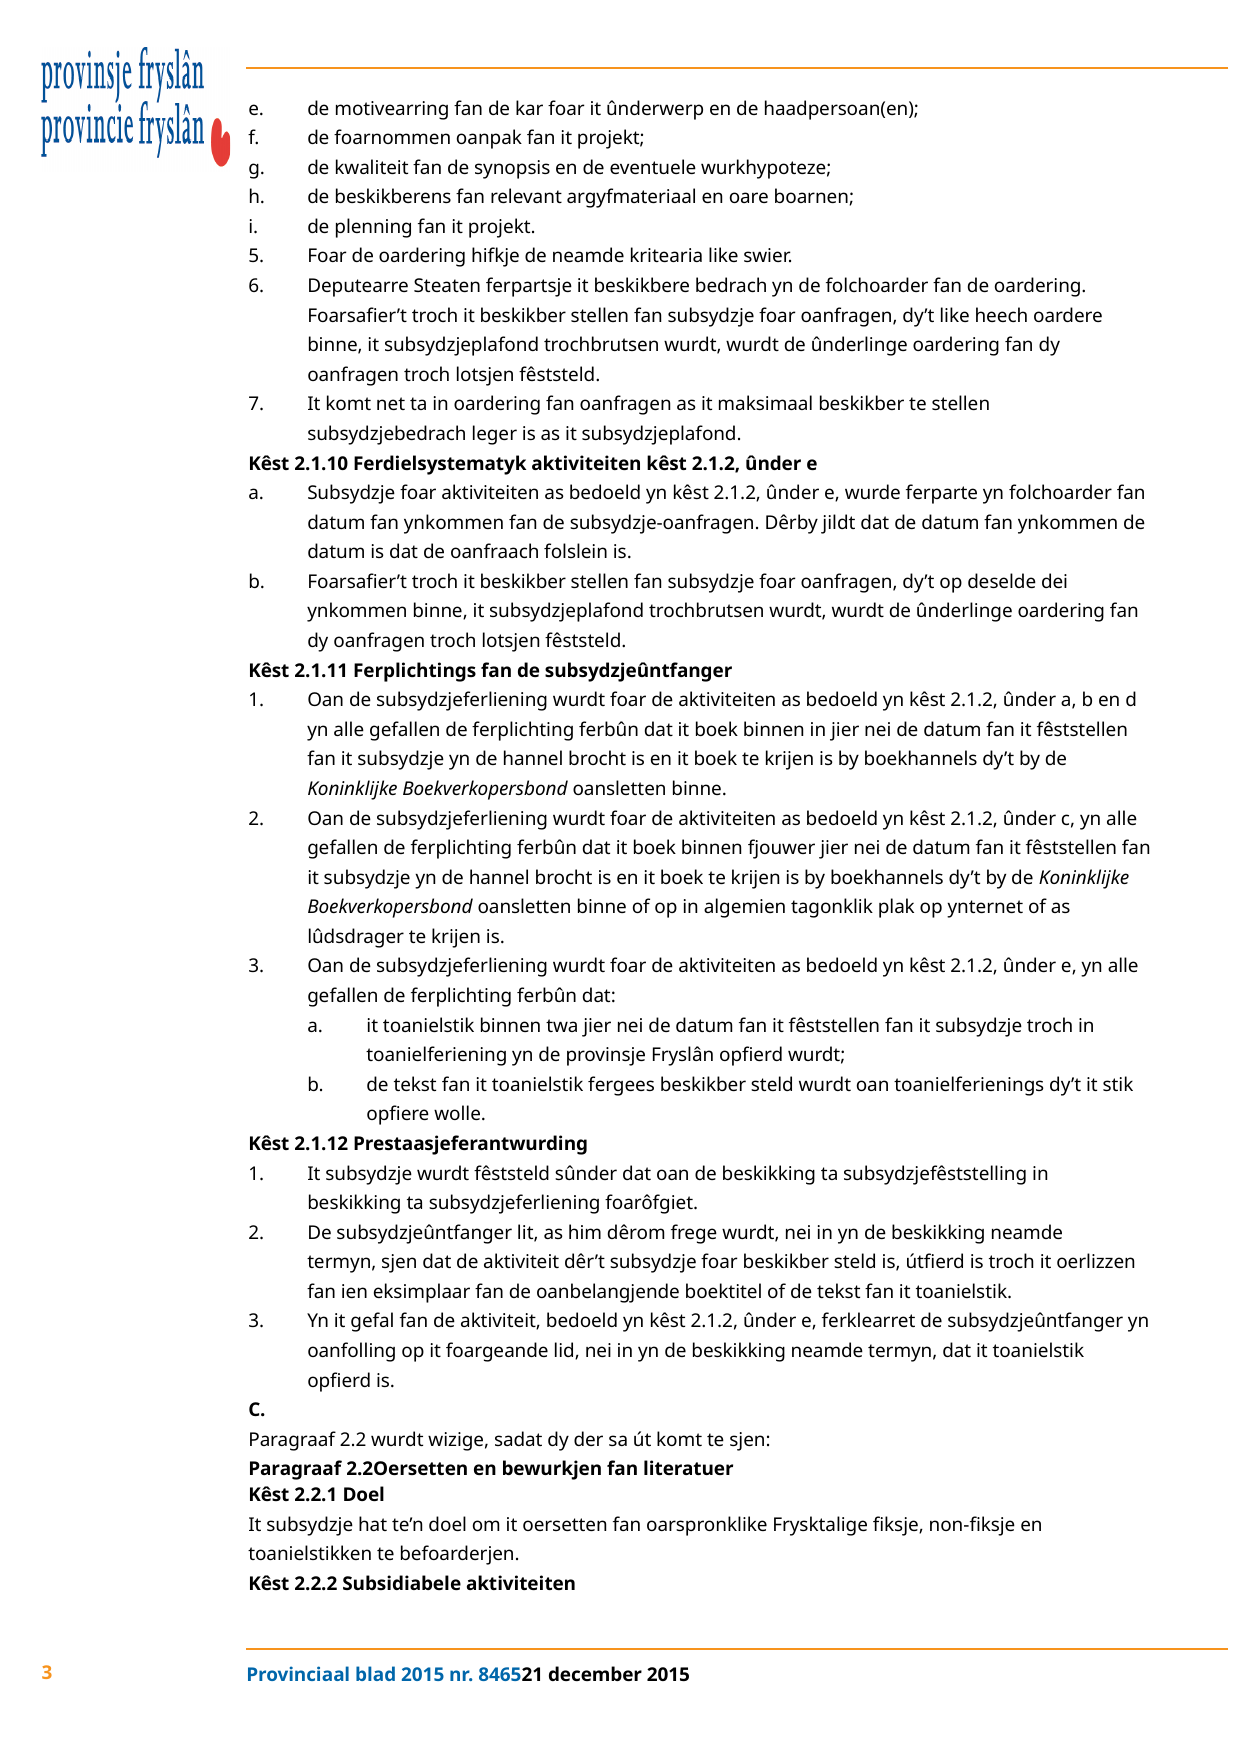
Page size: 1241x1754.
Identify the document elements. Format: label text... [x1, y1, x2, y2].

text Kêst 2.1.10 Ferdielsystematyk aktiviteiten kêst 2.1.2, ûnder e [248, 450, 1152, 476]
list de beskikberens fan relevant argyfmateriaal en oare boarnen; [248, 183, 1152, 209]
text Kêst 2.1.12 Prestaasjeferantwurding [248, 1130, 1152, 1156]
list de plenning fan it projekt. [248, 213, 1152, 239]
list Foarsafier’t troch it beskikber stellen fan subsydzje foar oanfragen, dy’t op deselde dei ynkommen binne, it subsydzjeplafond trochbrutsen wurdt, wurdt de ûnderlinge oardering fan dy oanfragen troch lotsjen fêststeld. [248, 568, 1152, 653]
list de tekst fan it toanielstik fergees beskikber steld wurdt oan toanielferienings dy’t it stik opfiere wolle. [307, 1071, 1152, 1126]
text Kêst 2.2.1 Doel [248, 1481, 1152, 1507]
list It subsydzje wurdt fêststeld sûnder dat oan de beskikking ta subsydzjefêststelling in [248, 1160, 1152, 1186]
list Oan de subsydzjeferliening wurdt foar de aktiviteiten as bedoeld yn kêst 2.1.2, ûnder e, yn alle gefallen de ferplichting ferbûn dat: [248, 953, 1152, 1008]
list Oan de subsydzjeferliening wurdt foar de aktiviteiten as bedoeld yn kêst 2.1.2, ûnder a, b en d yn alle gefallen de ferplichting ferbûn dat it boek binnen in jier nei de datum fan it fêststellen fan it subsydzje yn de hannel brocht is en it boek te krijen is by boekhannels dy’t by de Koninklijke Boekverkopersbond oansletten binne. [248, 686, 1152, 801]
list de motivearring fan de kar foar it ûnderwerp en de haadpersoan(en); [248, 95, 1152, 121]
list It komt net ta in oardering fan oanfragen as it maksimaal beskikber te stellen subsydzjebedrach leger is as it subsydzjeplafond. [248, 391, 1152, 446]
list de kwaliteit fan de synopsis en de eventuele wurkhypoteze; [248, 154, 1152, 180]
list Yn it gefal fan de aktiviteit, bedoeld yn kêst 2.1.2, ûnder e, ferklearret de subsydzjeûntfanger yn oanfolling op it foargeande lid, nei in yn de beskikking neamde termyn, dat it toanielstik opfierd is. [248, 1308, 1152, 1393]
text Kêst 2.2.2 Subsidiabele aktiviteiten [248, 1570, 1152, 1596]
list termyn, sjen dat de aktiviteit dêr’t subsydzje foar beskikber steld is, útfierd is troch it oerlizzen fan ien eksimplaar fan de oanbelangjende boektitel of de tekst fan it toanielstik. [248, 1248, 1152, 1304]
text Paragraaf 2.2 wurdt wizige, sadat dy der sa út komt te sjen: [248, 1426, 1152, 1452]
list it toanielstik binnen twa jier nei de datum fan it fêststellen fan it subsydzje troch in toanielferiening yn de provinsje Fryslân opfierd wurdt; [307, 1012, 1152, 1067]
text It subsydzje hat te’n doel om it oersetten fan oarspronklike Frysktalige fiksje, non-fiksje en toanielstikken te befoarderjen. [248, 1511, 1152, 1566]
list Deputearre Steaten ferpartsje it beskikbere bedrach yn de folchoarder fan de oardering. Foarsafier’t troch it beskikber stellen fan subsydzje foar oanfragen, dy’t like heech oardere binne, it subsydzjeplafond trochbrutsen wurdt, wurdt de ûnderlinge oardering fan dy oanfragen troch lotsjen fêststeld. [248, 272, 1152, 387]
text Kêst 2.1.11 Ferplichtings fan de subsydzjeûntfanger [248, 657, 1152, 683]
list beskikking ta subsydzjeferliening foarôfgiet. [248, 1189, 1152, 1215]
list de foarnommen oanpak fan it projekt; [248, 124, 1152, 150]
list Foar de oardering hifkje de neamde kritearia like swier. [248, 243, 1152, 268]
list De subsydzjeûntfanger lit, as him dêrom frege wurdt, nei in yn de beskikking neamde [248, 1219, 1152, 1245]
list Oan de subsydzjeferliening wurdt foar de aktiviteiten as bedoeld yn kêst 2.1.2, ûnder c, yn alle gefallen de ferplichting ferbûn dat it boek binnen fjouwer jier nei de datum fan it fêststellen fan it subsydzje yn de hannel brocht is en it boek te krijen is by boekhannels dy’t by de Koninklijke Boekverkopersbond oansletten binne of op in algemien tagonklik plak op ynternet of as lûdsdrager te krijen is. [248, 805, 1152, 949]
picture [41, 47, 231, 172]
text Paragraaf 2.2Oersetten en bewurkjen fan literatuer [248, 1456, 1152, 1481]
list Subsydzje foar aktiviteiten as bedoeld yn kêst 2.1.2, ûnder e, wurde ferparte yn folchoarder fan datum fan ynkommen fan de subsydzje-oanfragen. Dêrby jildt dat de datum fan ynkommen de datum is dat de oanfraach folslein is. [248, 479, 1152, 564]
text C. [248, 1396, 1152, 1422]
